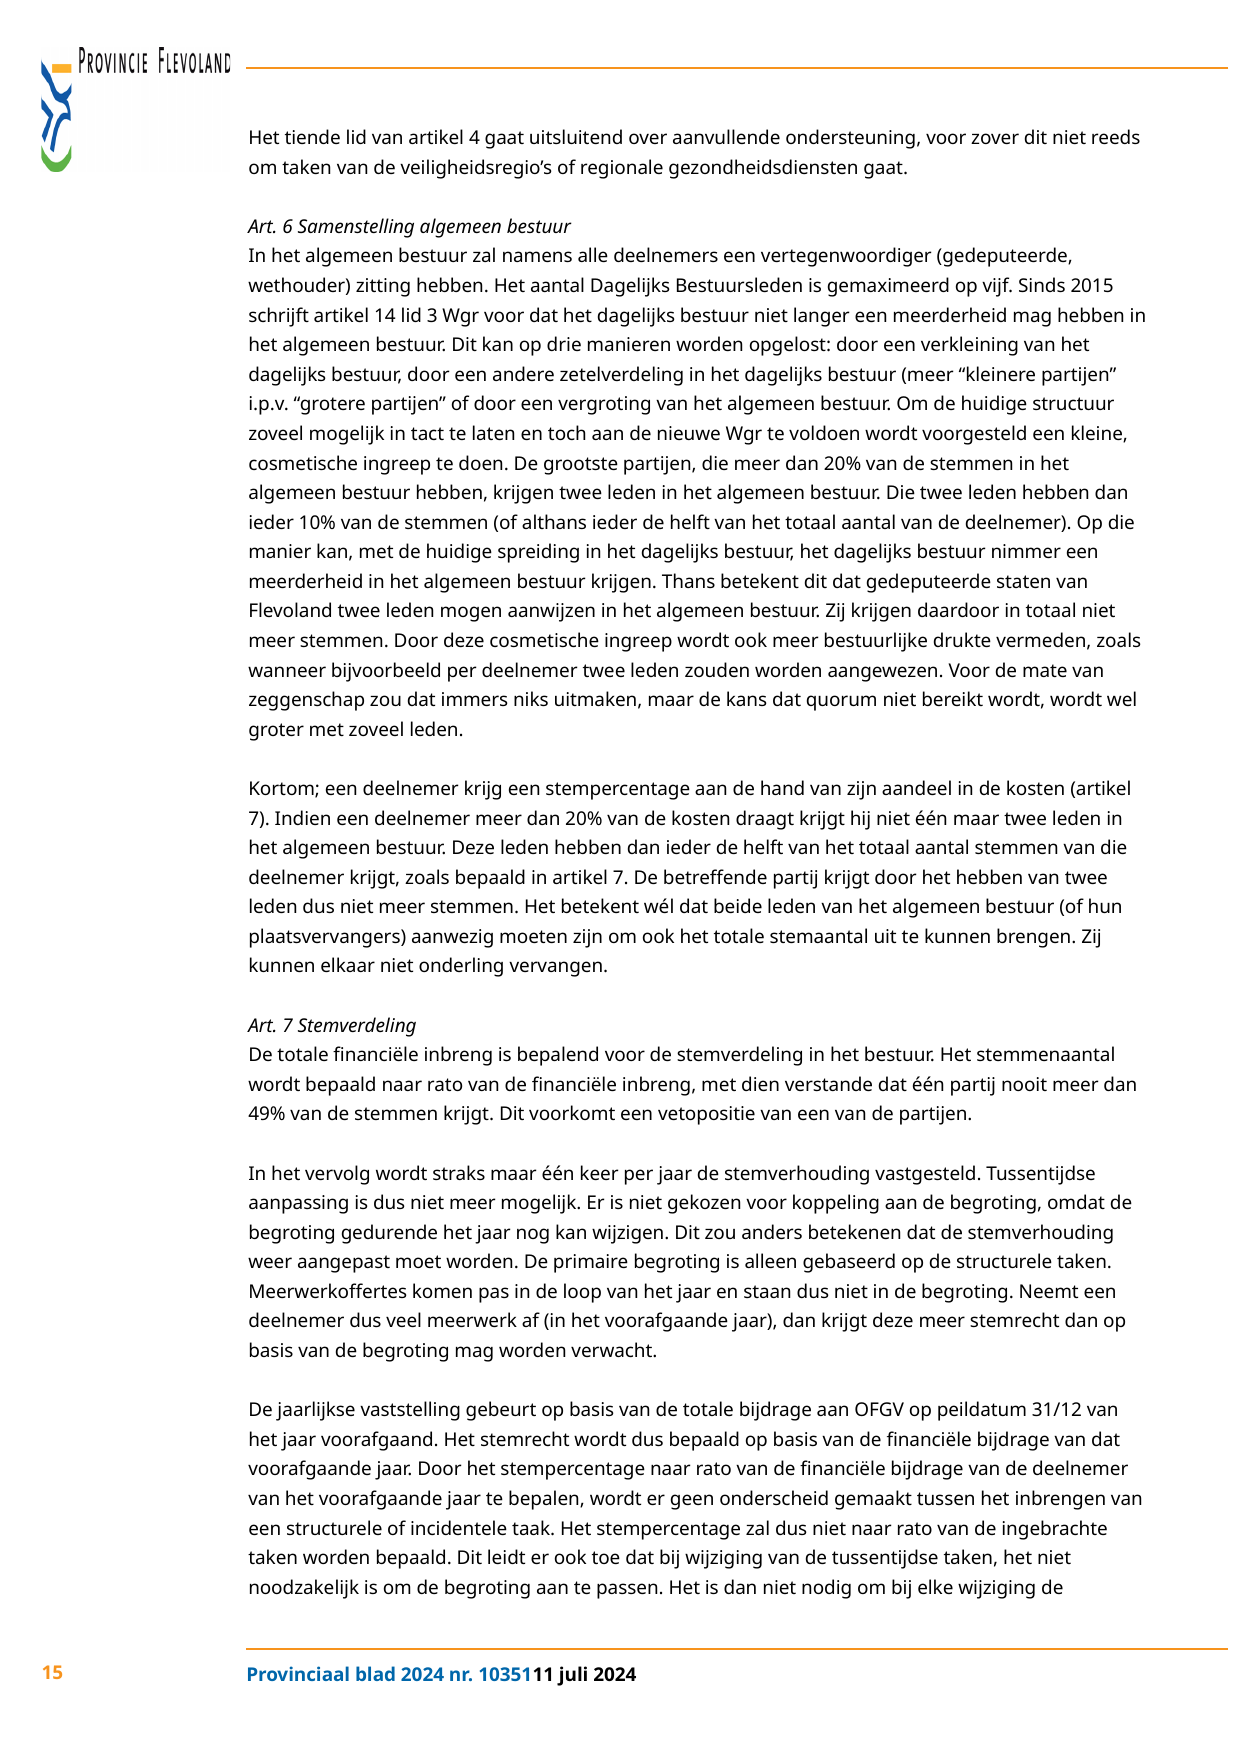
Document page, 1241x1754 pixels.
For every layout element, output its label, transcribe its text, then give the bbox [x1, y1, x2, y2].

text In het algemeen bestuur zal namens alle deelnemers een vertegenwoordiger (gedeputeerde, wethouder) zitting hebben. Het aantal Dagelijks Bestuursleden is gemaximeerd op vijf. Sinds 2015 schrijft artikel 14 lid 3 Wgr voor dat het dagelijks bestuur niet langer een meerderheid mag hebben in het algemeen bestuur. Dit kan op drie manieren worden opgelost: door een verkleining van het dagelijks bestuur, door een andere zetelverdeling in het dagelijks bestuur (meer “kleinere partijen” i.p.v. “grotere partijen” of door een vergroting van het algemeen bestuur. Om de huidige structuur zoveel mogelijk in tact te laten en toch aan de nieuwe Wgr te voldoen wordt voorgesteld een kleine, cosmetische ingreep te doen. De grootste partijen, die meer dan 20% van de stemmen in het algemeen bestuur hebben, krijgen twee leden in het algemeen bestuur. Die twee leden hebben dan ieder 10% van de stemmen (of althans ieder de helft van het totaal aantal van de deelnemer). Op die manier kan, met de huidige spreiding in het dagelijks bestuur, het dagelijks bestuur nimmer een meerderheid in het algemeen bestuur krijgen. Thans betekent dit dat gedeputeerde staten van Flevoland twee leden mogen aanwijzen in het algemeen bestuur. Zij krijgen daardoor in totaal niet meer stemmen. Door deze cosmetische ingreep wordt ook meer bestuurlijke drukte vermeden, zoals wanneer bijvoorbeeld per deelnemer twee leden zouden worden aangewezen. Voor de mate van zeggenschap zou dat immers niks uitmaken, maar de kans dat quorum niet bereikt wordt, wordt wel groter met zoveel leden. [248, 243, 1152, 742]
text Art. 6 Samenstelling algemeen bestuur [248, 213, 1152, 239]
text Het tiende lid van artikel 4 gaat uitsluitend over aanvullende ondersteuning, voor zover dit niet reeds om taken van de veiligheidsregio’s of regionale gezondheidsdiensten gaat. [248, 124, 1152, 180]
picture [41, 47, 231, 172]
text Art. 7 Stemverdeling [248, 1012, 1152, 1038]
text De totale financiële inbreng is bepalend voor de stemverdeling in het bestuur. Het stemmenaantal wordt bepaald naar rato van de financiële inbreng, met dien verstande dat één partij nooit meer dan 49% van de stemmen krijgt. Dit voorkomt een vetopositie van een van de partijen. [248, 1041, 1152, 1126]
text Kortom; een deelnemer krijg een stempercentage aan de hand van zijn aandeel in de kosten (artikel 7). Indien een deelnemer meer dan 20% van de kosten draagt krijgt hij niet één maar twee leden in het algemeen bestuur. Deze leden hebben dan ieder de helft van het totaal aantal stemmen van die deelnemer krijgt, zoals bepaald in artikel 7. De betreffende partij krijgt door het hebben van twee leden dus niet meer stemmen. Het betekent wél dat beide leden van het algemeen bestuur (of hun plaatsvervangers) aanwezig moeten zijn om ook het totale stemaantal uit te kunnen brengen. Zij kunnen elkaar niet onderling vervangen. [248, 775, 1152, 978]
text De jaarlijkse vaststelling gebeurt op basis van de totale bijdrage aan OFGV op peildatum 31/12 van het jaar voorafgaand. Het stemrecht wordt dus bepaald op basis van de financiële bijdrage van dat voorafgaande jaar. Door het stempercentage naar rato van de financiële bijdrage van de deelnemer van het voorafgaande jaar te bepalen, wordt er geen onderscheid gemaakt tussen het inbrengen van een structurele of incidentele taak. Het stempercentage zal dus niet naar rato van de ingebrachte taken worden bepaald. Dit leidt er ook toe dat bij wijziging van de tussentijdse taken, het niet noodzakelijk is om de begroting aan te passen. Het is dan niet nodig om bij elke wijziging de [248, 1396, 1152, 1600]
text In het vervolg wordt straks maar één keer per jaar de stemverhouding vastgesteld. Tussentijdse aanpassing is dus niet meer mogelijk. Er is niet gekozen voor koppeling aan de begroting, omdat de begroting gedurende het jaar nog kan wijzigen. Dit zou anders betekenen dat de stemverhouding weer aangepast moet worden. De primaire begroting is alleen gebaseerd op de structurele taken. Meerwerkoffertes komen pas in de loop van het jaar en staan dus niet in de begroting. Neemt een deelnemer dus veel meerwerk af (in het voorafgaande jaar), dan krijgt deze meer stemrecht dan op basis van de begroting mag worden verwacht. [248, 1160, 1152, 1363]
